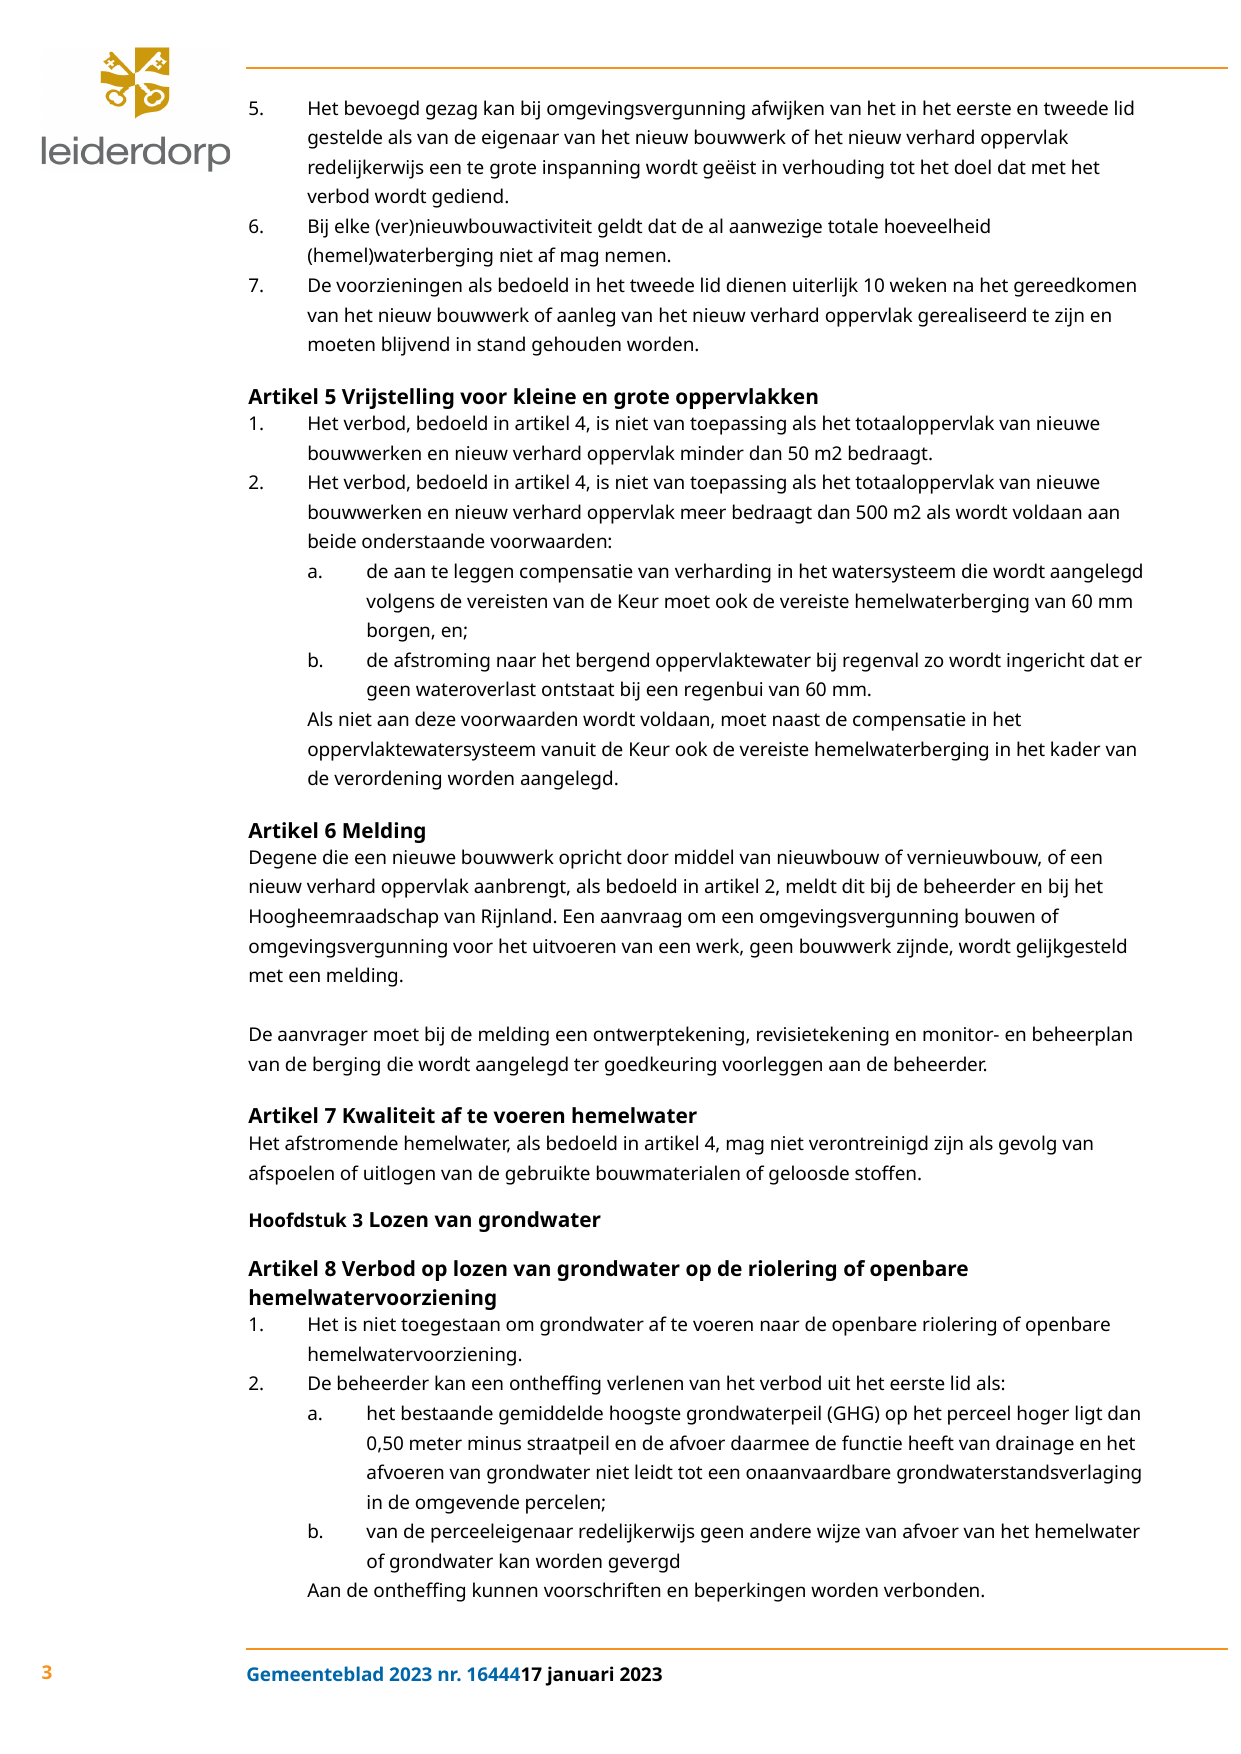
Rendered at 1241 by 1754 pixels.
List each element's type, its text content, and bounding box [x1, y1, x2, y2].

list Het verbod, bedoeld in artikel 4, is niet van toepassing als het totaaloppervlak van nieuwe bouwwerken en nieuw verhard oppervlak meer bedraagt dan 500 m2 als wordt voldaan aan beide onderstaande voorwaarden: [248, 469, 1152, 554]
list de afstroming naar het bergend oppervlaktewater bij regenval zo wordt ingericht dat er geen wateroverlast ontstaat bij een regenbui van 60 mm. [307, 647, 1152, 702]
text Artikel 7 Kwaliteit af te voeren hemelwater [248, 1102, 1152, 1130]
list Als niet aan deze voorwaarden wordt voldaan, moet naast de compensatie in het oppervlaktewatersysteem vanuit de Keur ook de vereiste hemelwaterberging in het kader van de verordening worden aangelegd. [248, 706, 1152, 791]
text Artikel 6 Melding [248, 816, 1152, 844]
text Artikel 5 Vrijstelling voor kleine en grote oppervlakken [248, 382, 1152, 410]
list De voorzieningen als bedoeld in het tweede lid dienen uiterlijk 10 weken na het gereedkomen van het nieuw bouwwerk of aanleg van het nieuw verhard oppervlak gerealiseerd te zijn en moeten blijvend in stand gehouden worden. [248, 272, 1152, 357]
list Het verbod, bedoeld in artikel 4, is niet van toepassing als het totaaloppervlak van nieuwe bouwwerken en nieuw verhard oppervlak minder dan 50 m2 bedraagt. [248, 410, 1152, 466]
picture [41, 47, 231, 172]
list van de perceeleigenaar redelijkerwijs geen andere wijze van afvoer van het hemelwater of grondwater kan worden gevergd [307, 1518, 1152, 1574]
list Aan de ontheffing kunnen voorschriften en beperkingen worden verbonden. [248, 1578, 1152, 1603]
text Het afstromende hemelwater, als bedoeld in artikel 4, mag niet verontreinigd zijn als gevolg van afspoelen of uitlogen van de gebruikte bouwmaterialen of geloosde stoffen. [248, 1130, 1152, 1185]
list het bestaande gemiddelde hoogste grondwaterpeil (GHG) op het perceel hoger ligt dan 0,50 meter minus straatpeil en de afvoer daarmee de functie heeft van drainage en het afvoeren van grondwater niet leidt tot een onaanvaardbare grondwaterstandsverlaging in de omgevende percelen; [307, 1400, 1152, 1515]
text Hoofdstuk 3 Lozen van grondwater [248, 1205, 1152, 1234]
list Het bevoegd gezag kan bij omgevingsvergunning afwijken van het in het eerste en tweede lid gestelde als van de eigenaar van het nieuw bouwwerk of het nieuw verhard oppervlak redelijkerwijs een te grote inspanning wordt geëist in verhouding tot het doel dat met het verbod wordt gediend. [248, 95, 1152, 209]
list Bij elke (ver)nieuwbouwactiviteit geldt dat de al aanwezige totale hoeveelheid (hemel)waterberging niet af mag nemen. [248, 213, 1152, 268]
list Het is niet toegestaan om grondwater af te voeren naar de openbare riolering of openbare hemelwatervoorziening. [248, 1311, 1152, 1367]
text Artikel 8 Verbod op lozen van grondwater op de riolering of openbare hemelwatervoorziening [248, 1254, 1152, 1311]
text Degene die een nieuwe bouwwerk opricht door middel van nieuwbouw of vernieuwbouw, of een nieuw verhard oppervlak aanbrengt, als bedoeld in artikel 2, meldt dit bij de beheerder en bij het Hoogheemraadschap van Rijnland. Een aanvraag om een omgevingsvergunning bouwen of omgevingsvergunning voor het uitvoeren van een werk, geen bouwwerk zijnde, wordt gelijkgesteld met een melding. [248, 844, 1152, 988]
list de aan te leggen compensatie van verharding in het watersysteem die wordt aangelegd volgens de vereisten van de Keur moet ook de vereiste hemelwaterberging van 60 mm borgen, en; [307, 558, 1152, 643]
text De aanvrager moet bij de melding een ontwerptekening, revisietekening en monitor- en beheerplan van de berging die wordt aangelegd ter goedkeuring voorleggen aan de beheerder. [248, 1022, 1152, 1077]
list De beheerder kan een ontheffing verlenen van het verbod uit het eerste lid als: [248, 1371, 1152, 1396]
